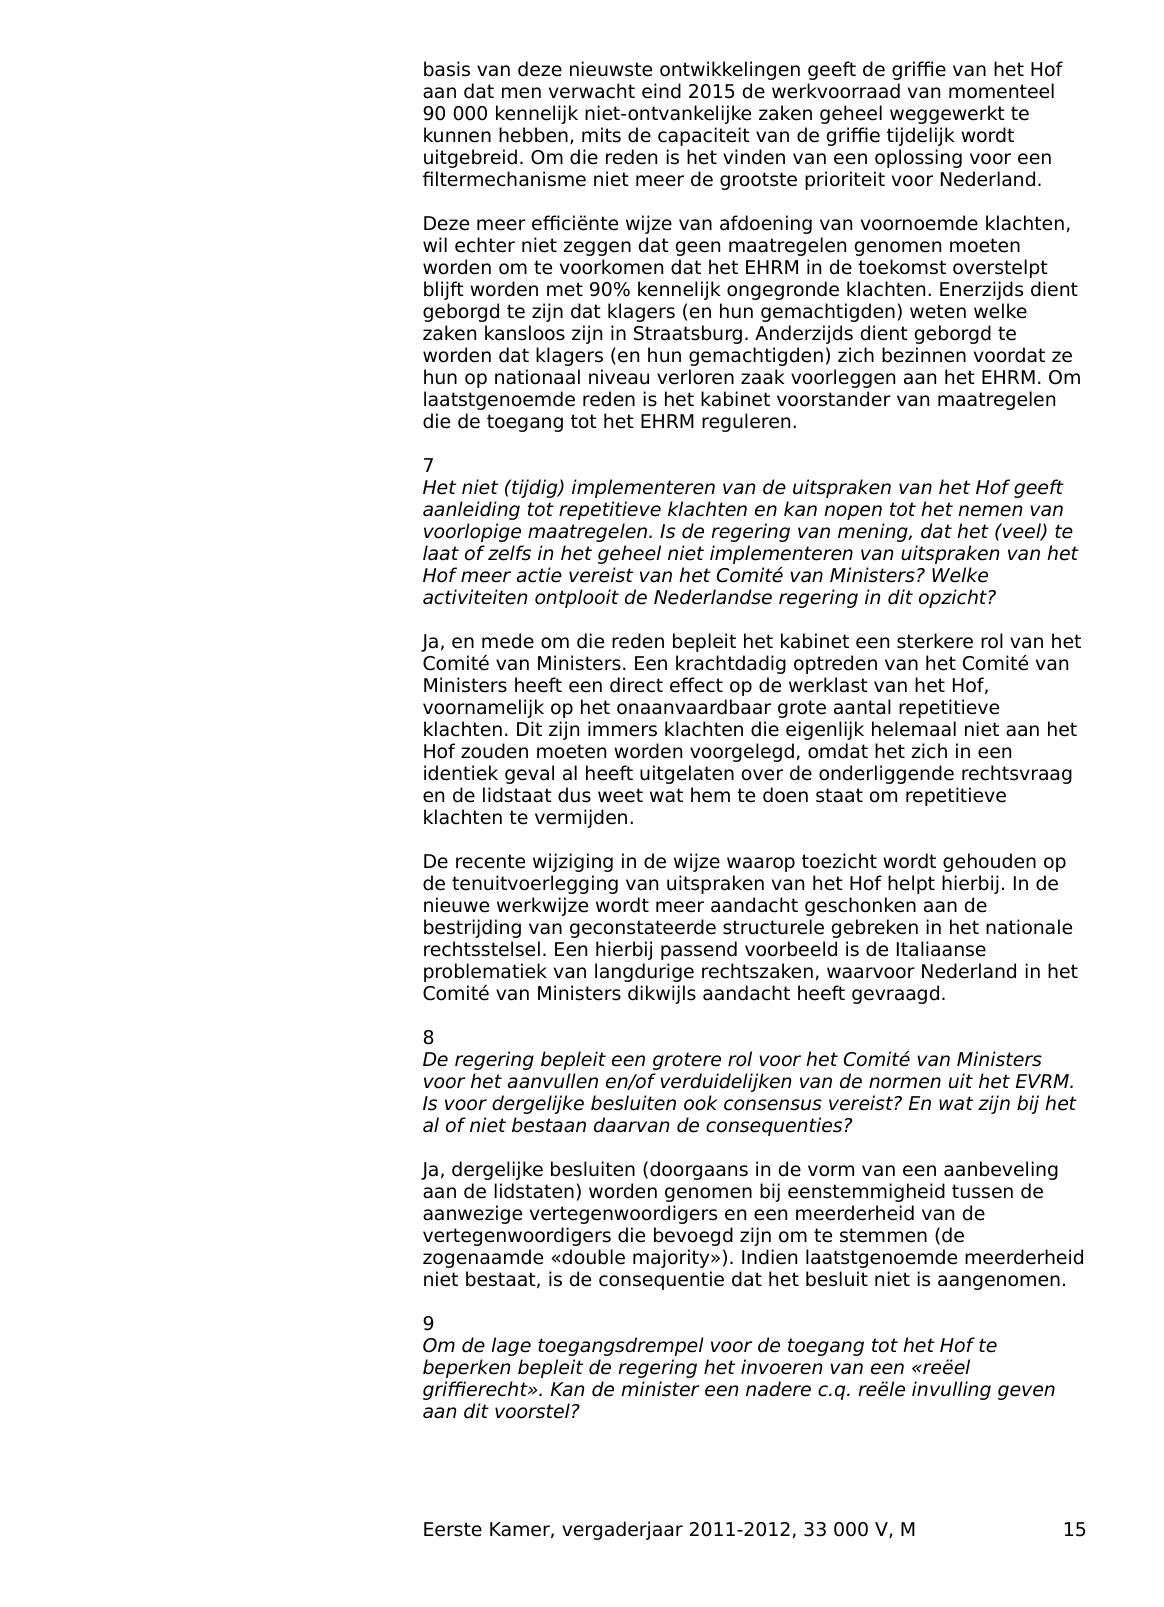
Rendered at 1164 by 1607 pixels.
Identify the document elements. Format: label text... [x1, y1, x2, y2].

text 7 [422, 455, 1087, 477]
text basis van deze nieuwste ontwikkelingen geeft de griffie van het Hof aan dat men verwacht eind 2015 de werkvoorraad van momenteel 90 000 kennelijk niet-ontvankelijke zaken geheel weggewerkt te kunnen hebben, mits de capaciteit van de griffie tijdelijk wordt uitgebreid. Om die reden is het vinden van een oplossing voor een filtermechanisme niet meer de grootste prioriteit voor Nederland. [422, 59, 1087, 191]
text 8 [422, 1027, 1087, 1049]
text De regering bepleit een grotere rol voor het Comité van Ministers voor het aanvullen en/of verduidelijken van de normen uit het EVRM. Is voor dergelijke besluiten ook consensus vereist? En wat zijn bij het al of niet bestaan daarvan de consequenties? [422, 1049, 1087, 1137]
text De recente wijziging in de wijze waarop toezicht wordt gehouden op de tenuitvoerlegging van uitspraken van het Hof helpt hierbij. In de nieuwe werkwijze wordt meer aandacht geschonken aan de bestrijding van geconstateerde structurele gebreken in het nationale rechtsstelsel. Een hierbij passend voorbeeld is de Italiaanse problematiek van langdurige rechtszaken, waarvoor Nederland in het Comité van Ministers dikwijls aandacht heeft gevraagd. [422, 851, 1087, 1005]
text Ja, dergelijke besluiten (doorgaans in de vorm van een aanbeveling aan de lidstaten) worden genomen bij eenstemmigheid tussen de aanwezige vertegenwoordigers en een meerderheid van de vertegenwoordigers die bevoegd zijn om te stemmen (de zogenaamde «double majority»). Indien laatstgenoemde meerderheid niet bestaat, is de consequentie dat het besluit niet is aangenomen. [422, 1159, 1087, 1291]
text Het niet (tijdig) implementeren van de uitspraken van het Hof geeft aanleiding tot repetitieve klachten en kan nopen tot het nemen van voorlopige maatregelen. Is de regering van mening, dat het (veel) te laat of zelfs in het geheel niet implementeren van uitspraken van het Hof meer actie vereist van het Comité van Ministers? Welke activiteiten ontplooit de Nederlandse regering in dit opzicht? [422, 477, 1087, 609]
text Deze meer efficiënte wijze van afdoening van voornoemde klachten, wil echter niet zeggen dat geen maatregelen genomen moeten worden om te voorkomen dat het EHRM in de toekomst overstelpt blijft worden met 90% kennelijk ongegronde klachten. Enerzijds dient geborgd te zijn dat klagers (en hun gemachtigden) weten welke zaken kansloos zijn in Straatsburg. Anderzijds dient geborgd te worden dat klagers (en hun gemachtigden) zich bezinnen voordat ze hun op nationaal niveau verloren zaak voorleggen aan het EHRM. Om laatstgenoemde reden is het kabinet voorstander van maatregelen die de toegang tot het EHRM reguleren. [422, 213, 1087, 433]
text 9 [422, 1313, 1087, 1335]
text Om de lage toegangsdrempel voor de toegang tot het Hof te beperken bepleit de regering het invoeren van een «reëel griffierecht». Kan de minister een nadere c.q. reële invulling geven aan dit voorstel? [422, 1335, 1087, 1423]
text Ja, en mede om die reden bepleit het kabinet een sterkere rol van het Comité van Ministers. Een krachtdadig optreden van het Comité van Ministers heeft een direct effect op de werklast van het Hof, voornamelijk op het onaanvaardbaar grote aantal repetitieve klachten. Dit zijn immers klachten die eigenlijk helemaal niet aan het Hof zouden moeten worden voorgelegd, omdat het zich in een identiek geval al heeft uitgelaten over de onderliggende rechtsvraag en de lidstaat dus weet wat hem te doen staat om repetitieve klachten te vermijden. [422, 631, 1087, 829]
